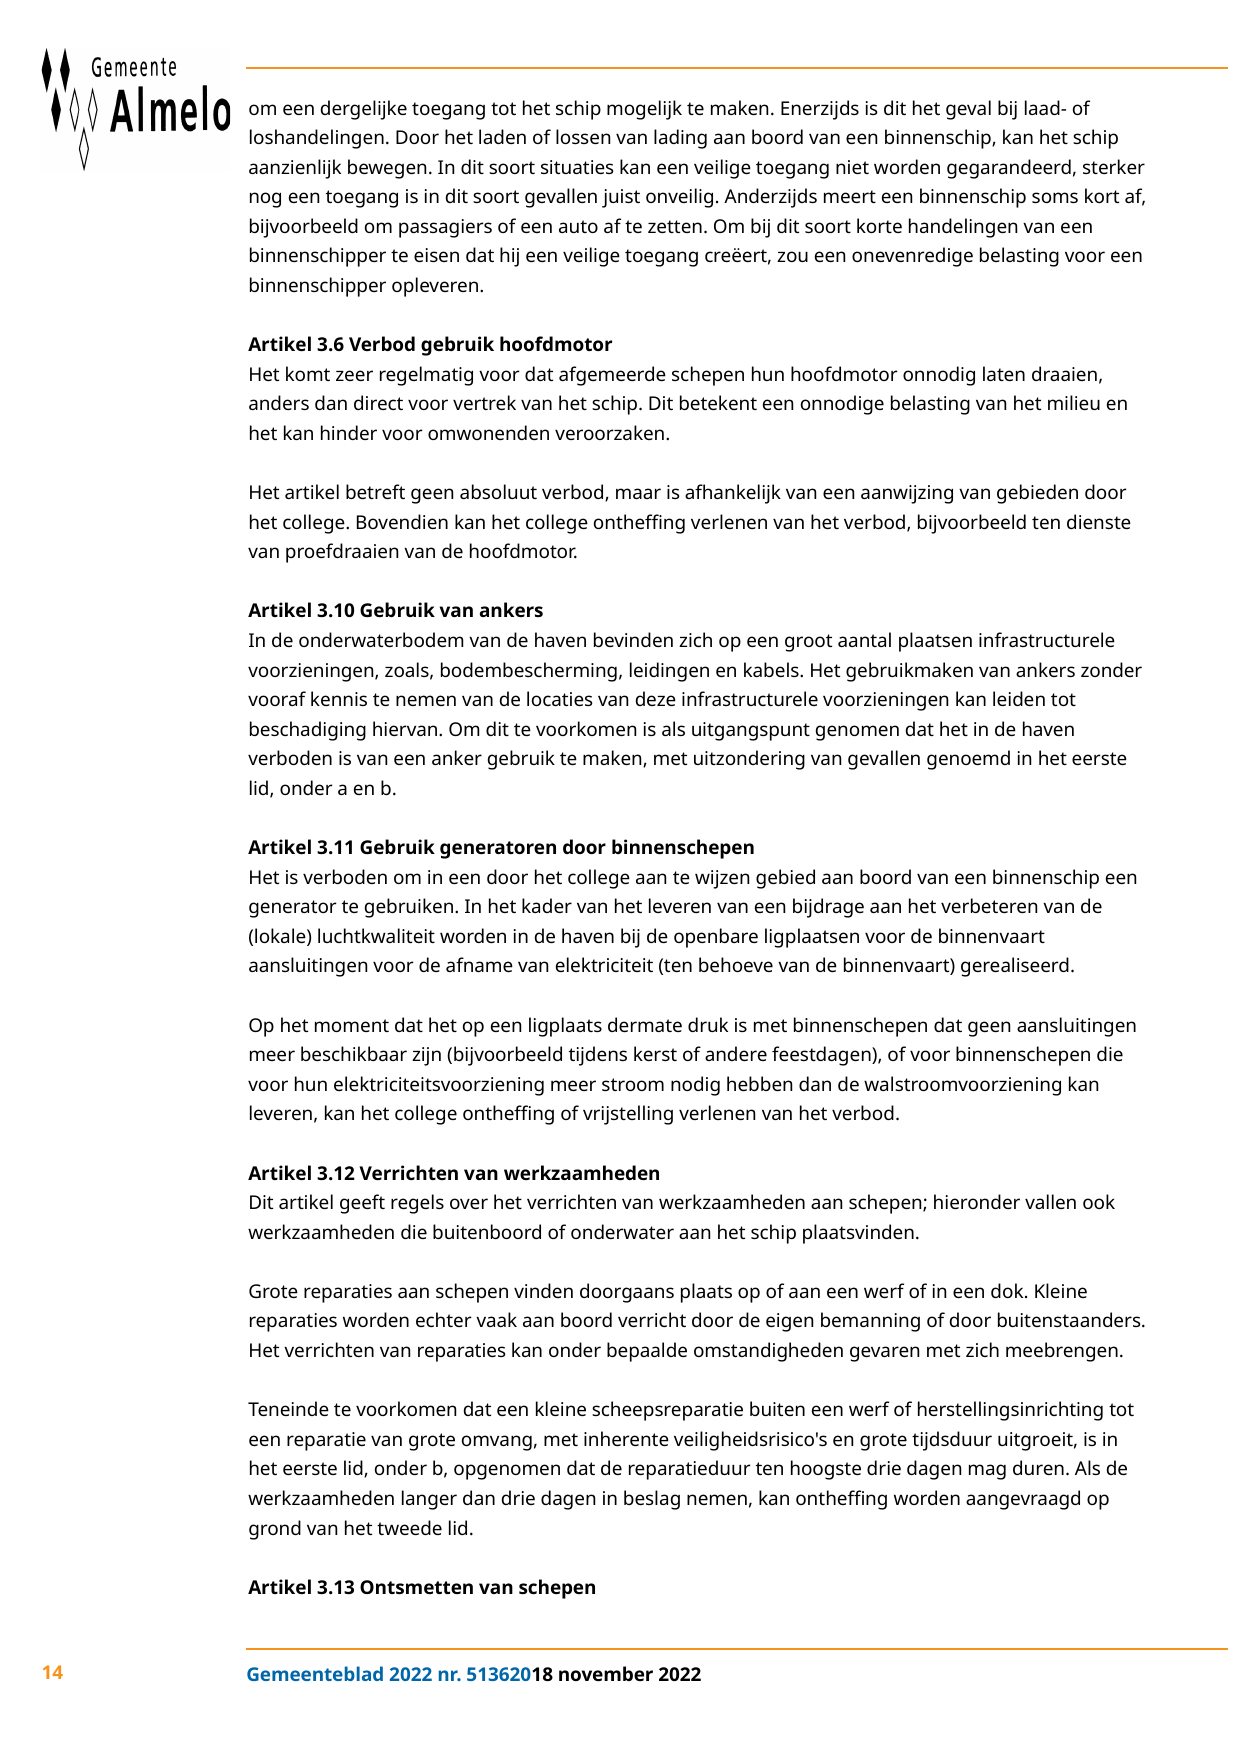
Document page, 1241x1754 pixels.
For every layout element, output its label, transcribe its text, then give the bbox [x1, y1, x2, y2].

text Artikel 3.11 Gebruik generatoren door binnenschepen [248, 834, 1152, 860]
text Artikel 3.10 Gebruik van ankers [248, 598, 1152, 623]
text Het artikel betreft geen absoluut verbod, maar is afhankelijk van een aanwijzing van gebieden door het college. Bovendien kan het college ontheffing verlenen van het verbod, bijvoorbeeld ten dienste van proefdraaien van de hoofdmotor. [248, 479, 1152, 564]
text Artikel 3.6 Verbod gebruik hoofdmotor [248, 331, 1152, 357]
text Het is verboden om in een door het college aan te wijzen gebied aan boord van een binnenschip een generator te gebruiken. In het kader van het leveren van een bijdrage aan het verbeteren van de (lokale) luchtkwaliteit worden in de haven bij de openbare ligplaatsen voor de binnenvaart aansluitingen voor de afname van elektriciteit (ten behoeve van de binnenvaart) gerealiseerd. [248, 864, 1152, 978]
text Grote reparaties aan schepen vinden doorgaans plaats op of aan een werf of in een dok. Kleine reparaties worden echter vaak aan boord verricht door de eigen bemanning of door buitenstaanders. Het verrichten van reparaties kan onder bepaalde omstandigheden gevaren met zich meebrengen. [248, 1278, 1152, 1363]
text Het komt zeer regelmatig voor dat afgemeerde schepen hun hoofdmotor onnodig laten draaien, anders dan direct voor vertrek van het schip. Dit betekent een onnodige belasting van het milieu en het kan hinder voor omwonenden veroorzaken. [248, 361, 1152, 446]
text In de onderwaterbodem van de haven bevinden zich op een groot aantal plaatsen infrastructurele voorzieningen, zoals, bodembescherming, leidingen en kabels. Het gebruikmaken van ankers zonder vooraf kennis te nemen van de locaties van deze infrastructurele voorzieningen kan leiden tot beschadiging hiervan. Om dit te voorkomen is als uitgangspunt genomen dat het in de haven verboden is van een anker gebruik te maken, met uitzondering van gevallen genoemd in het eerste lid, onder a en b. [248, 627, 1152, 801]
text Teneinde te voorkomen dat een kleine scheepsreparatie buiten een werf of herstellingsinrichting tot een reparatie van grote omvang, met inherente veiligheidsrisico's en grote tijdsduur uitgroeit, is in het eerste lid, onder b, opgenomen dat de reparatieduur ten hoogste drie dagen mag duren. Als de werkzaamheden langer dan drie dagen in beslag nemen, kan ontheffing worden aangevraagd op grond van het tweede lid. [248, 1396, 1152, 1541]
text Artikel 3.12 Verrichten van werkzaamheden [248, 1160, 1152, 1186]
text om een dergelijke toegang tot het schip mogelijk te maken. Enerzijds is dit het geval bij laad- of loshandelingen. Door het laden of lossen van lading aan boord van een binnenschip, kan het schip aanzienlijk bewegen. In dit soort situaties kan een veilige toegang niet worden gegarandeerd, sterker nog een toegang is in dit soort gevallen juist onveilig. Anderzijds meert een binnenschip soms kort af, bijvoorbeeld om passagiers of een auto af te zetten. Om bij dit soort korte handelingen van een binnenschipper te eisen dat hij een veilige toegang creëert, zou een onevenredige belasting voor een binnenschipper opleveren. [248, 95, 1152, 298]
text Dit artikel geeft regels over het verrichten van werkzaamheden aan schepen; hieronder vallen ook werkzaamheden die buitenboord of onderwater aan het schip plaatsvinden. [248, 1189, 1152, 1245]
picture [41, 47, 231, 172]
text Op het moment dat het op een ligplaats dermate druk is met binnenschepen dat geen aansluitingen meer beschikbaar zijn (bijvoorbeeld tijdens kerst of andere feestdagen), of voor binnenschepen die voor hun elektriciteitsvoorziening meer stroom nodig hebben dan de walstroomvoorziening kan leveren, kan het college ontheffing of vrijstelling verlenen van het verbod. [248, 1012, 1152, 1126]
text Artikel 3.13 Ontsmetten van schepen [248, 1574, 1152, 1600]
